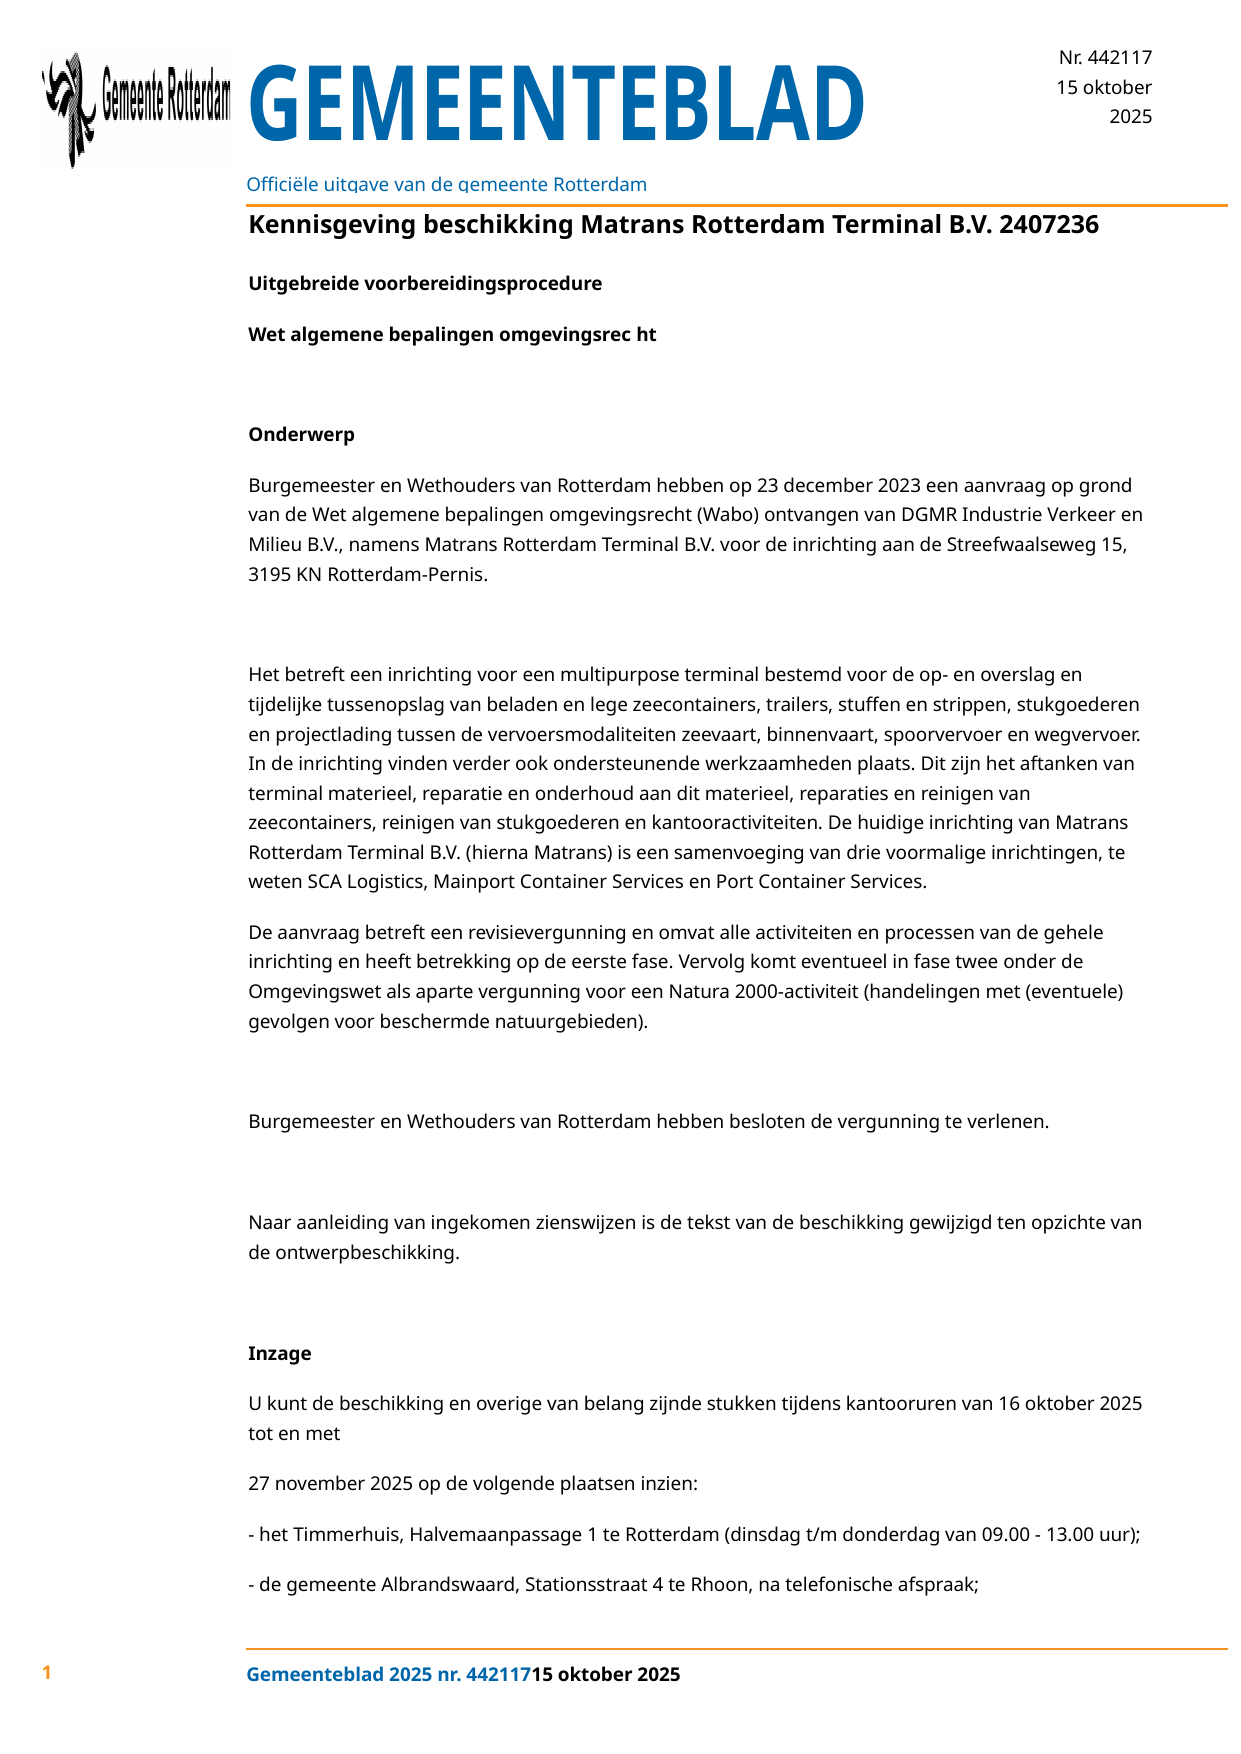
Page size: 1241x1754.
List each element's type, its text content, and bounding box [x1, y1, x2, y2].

text - de gemeente Albrandswaard, Stationsstraat 4 te Rhoon, na telefonische afspraak; [248, 1571, 1152, 1597]
text Onderwerp [248, 422, 1152, 447]
text De aanvraag betreft een revisievergunning en omvat alle activiteiten en processen van de gehele inrichting en heeft betrekking op de eerste fase. Vervolg komt eventueel in fase twee onder de Omgevingswet als aparte vergunning voor een Natura 2000-activiteit (handelingen met (eventuele) gevolgen voor beschermde natuurgebieden). [248, 919, 1152, 1033]
text - het Timmerhuis, Halvemaanpassage 1 te Rotterdam (dinsdag t/m donderdag van 09.00 - 13.00 uur); [248, 1521, 1152, 1546]
text Uitgebreide voorbereidingsprocedure [248, 270, 1152, 296]
text U kunt de beschikking en overige van belang zijnde stukken tijdens kantooruren van 16 oktober 2025 tot en met [248, 1390, 1152, 1446]
picture [41, 47, 231, 172]
text Inzage [248, 1340, 1152, 1366]
text Naar aanleiding van ingekomen zienswijzen is de tekst van de beschikking gewijzigd ten opzichte van de ontwerpbeschikking. [248, 1209, 1152, 1265]
text Kennisgeving beschikking Matrans Rotterdam Terminal B.V. 2407236 [248, 207, 1152, 241]
text Wet algemene bepalingen omgevingsrec ht [248, 321, 1152, 346]
text 27 november 2025 op de volgende plaatsen inzien: [248, 1470, 1152, 1496]
text Burgemeester en Wethouders van Rotterdam hebben besloten de vergunning te verlenen. [248, 1109, 1152, 1134]
text Burgemeester en Wethouders van Rotterdam hebben op 23 december 2023 een aanvraag op grond van de Wet algemene bepalingen omgevingsrecht (Wabo) ontvangen van DGMR Industrie Verkeer en Milieu B.V., namens Matrans Rotterdam Terminal B.V. voor de inrichting aan de Streefwaalseweg 15, 3195 KN Rotterdam-Pernis. [248, 472, 1152, 586]
text Het betreft een inrichting voor een multipurpose terminal bestemd voor de op- en overslag en tijdelijke tussenopslag van beladen en lege zeecontainers, trailers, stuffen en strippen, stukgoederen en projectlading tussen de vervoersmodaliteiten zeevaart, binnenvaart, spoorvervoer en wegvervoer. In de inrichting vinden verder ook ondersteunende werkzaamheden plaats. Dit zijn het aftanken van terminal materieel, reparatie en onderhoud aan dit materieel, reparaties en reinigen van zeecontainers, reinigen van stukgoederen en kantooractiviteiten. De huidige inrichting van Matrans Rotterdam Terminal B.V. (hierna Matrans) is een samenvoeging van drie voormalige inrichtingen, te weten SCA Logistics, Mainport Container Services en Port Container Services. [248, 662, 1152, 894]
